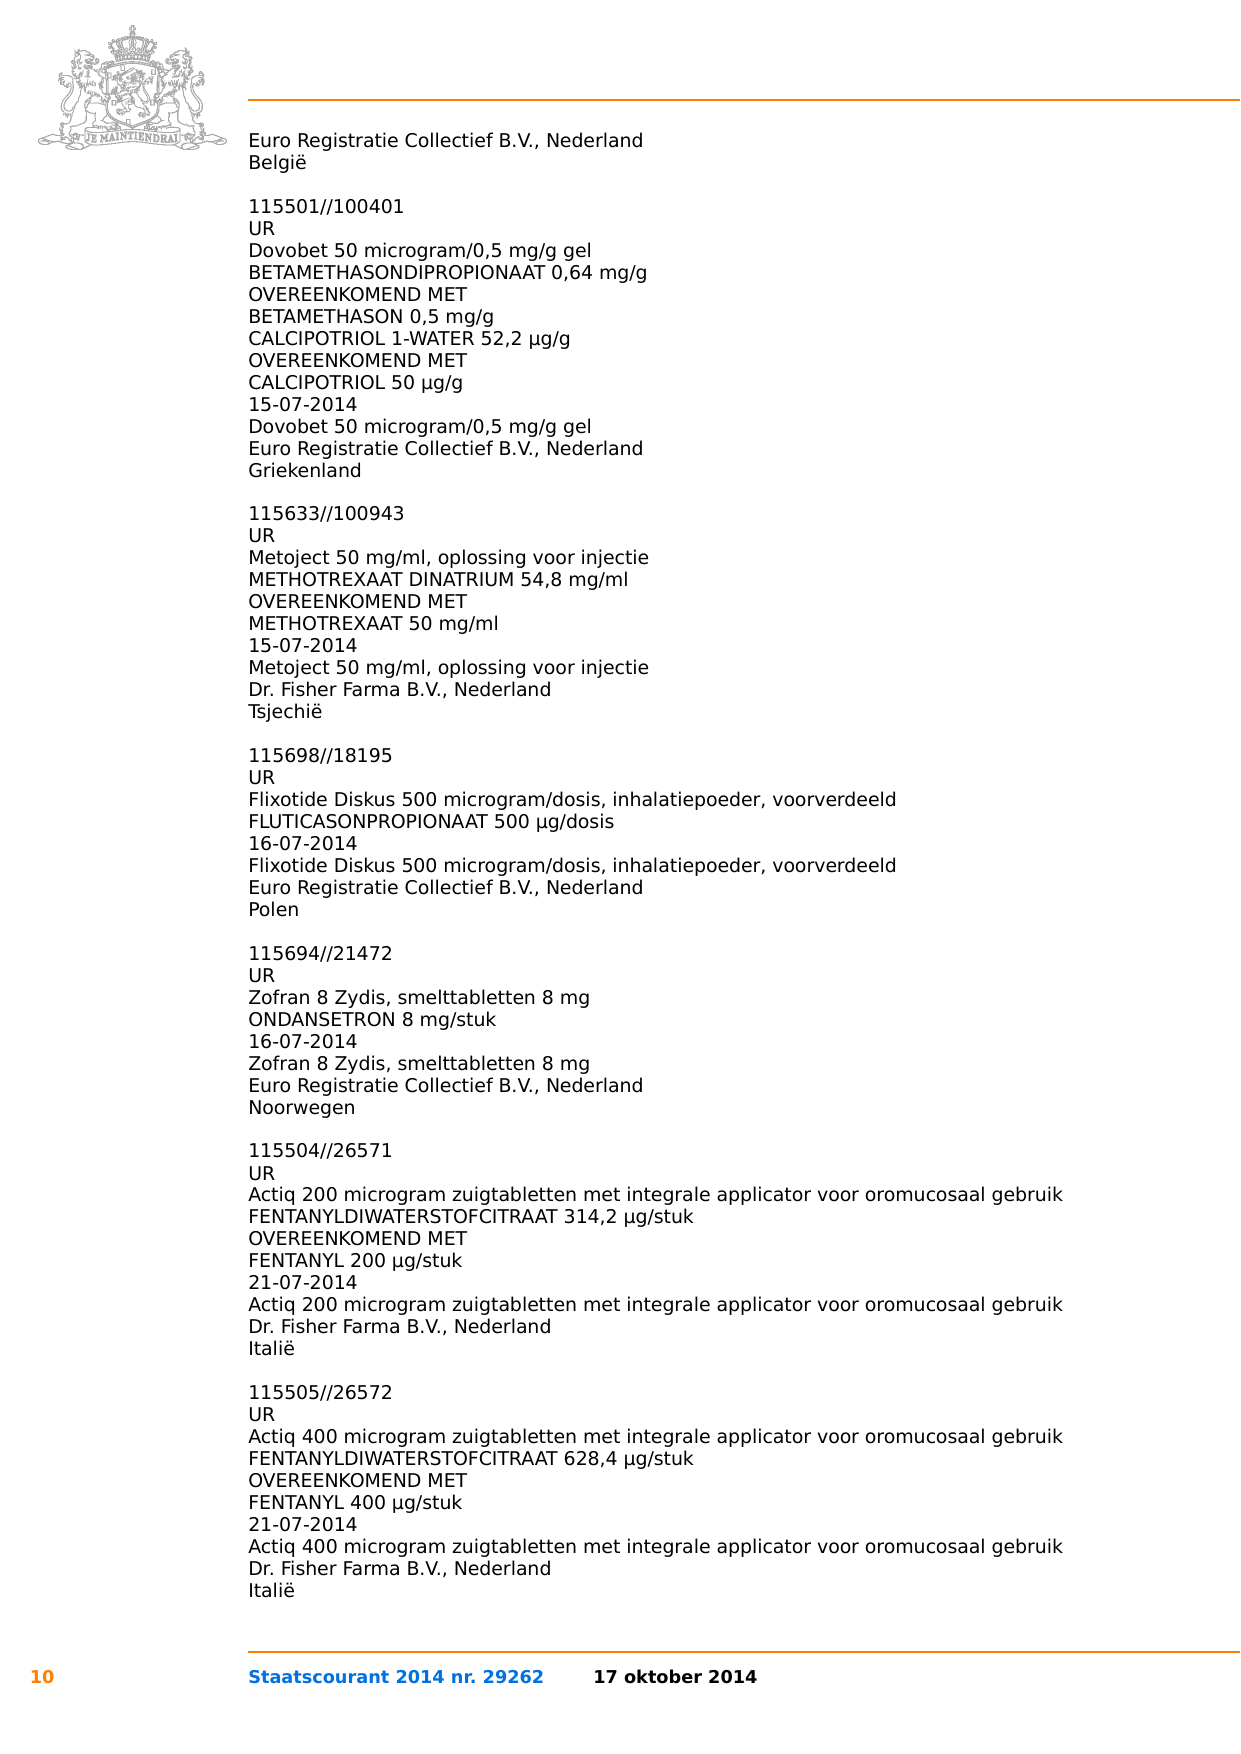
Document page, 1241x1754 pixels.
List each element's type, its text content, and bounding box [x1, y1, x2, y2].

text Dr. Fisher Farma B.V., Nederland [248, 1558, 1163, 1580]
text UR [248, 965, 1163, 987]
text Dr. Fisher Farma B.V., Nederland [248, 1316, 1163, 1338]
text Tsjechië [248, 701, 1163, 723]
text Flixotide Diskus 500 microgram/dosis, inhalatiepoeder, voorverdeeld [248, 789, 1163, 811]
text Dovobet 50 microgram/0,5 mg/g gel [248, 240, 1163, 262]
text FLUTICASONPROPIONAAT 500 µg/dosis [248, 811, 1163, 833]
text Zofran 8 Zydis, smelttabletten 8 mg [248, 987, 1163, 1009]
text OVEREENKOMEND MET [248, 1470, 1163, 1492]
text 115505//26572 [248, 1382, 1163, 1404]
text Dovobet 50 microgram/0,5 mg/g gel [248, 416, 1163, 437]
text 21-07-2014 [248, 1514, 1163, 1536]
text CALCIPOTRIOL 1-WATER 52,2 µg/g [248, 328, 1163, 349]
text METHOTREXAAT 50 mg/ml [248, 613, 1163, 635]
text Euro Registratie Collectief B.V., Nederland [248, 877, 1163, 899]
text UR [248, 1162, 1163, 1184]
text 15-07-2014 [248, 393, 1163, 416]
text Flixotide Diskus 500 microgram/dosis, inhalatiepoeder, voorverdeeld [248, 855, 1163, 877]
text Noorwegen [248, 1097, 1163, 1118]
text 21-07-2014 [248, 1272, 1163, 1294]
text CALCIPOTRIOL 50 µg/g [248, 372, 1163, 393]
text Metoject 50 mg/ml, oplossing voor injectie [248, 547, 1163, 569]
text Euro Registratie Collectief B.V., Nederland [248, 437, 1163, 459]
text Actiq 400 microgram zuigtabletten met integrale applicator voor oromucosaal gebruik [248, 1426, 1163, 1448]
text BETAMETHASONDIPROPIONAAT 0,64 mg/g [248, 262, 1163, 284]
text 15-07-2014 [248, 635, 1163, 657]
text Polen [248, 899, 1163, 921]
text Metoject 50 mg/ml, oplossing voor injectie [248, 657, 1163, 679]
text UR [248, 218, 1163, 240]
text FENTANYL 400 µg/stuk [248, 1492, 1163, 1514]
text Euro Registratie Collectief B.V., Nederland [248, 130, 1163, 152]
text 16-07-2014 [248, 1031, 1163, 1053]
text 115698//18195 [248, 745, 1163, 767]
text BETAMETHASON 0,5 mg/g [248, 306, 1163, 328]
text Griekenland [248, 459, 1163, 481]
text 115694//21472 [248, 943, 1163, 965]
text OVEREENKOMEND MET [248, 284, 1163, 306]
text 115504//26571 [248, 1140, 1163, 1162]
text Euro Registratie Collectief B.V., Nederland [248, 1074, 1163, 1097]
text OVEREENKOMEND MET [248, 349, 1163, 372]
text UR [248, 525, 1163, 547]
text Actiq 200 microgram zuigtabletten met integrale applicator voor oromucosaal gebruik [248, 1294, 1163, 1316]
text METHOTREXAAT DINATRIUM 54,8 mg/ml [248, 569, 1163, 591]
text Italië [248, 1338, 1163, 1360]
text 16-07-2014 [248, 833, 1163, 855]
text 115633//100943 [248, 503, 1163, 525]
text OVEREENKOMEND MET [248, 591, 1163, 613]
text 115501//100401 [248, 196, 1163, 218]
text België [248, 152, 1163, 174]
text FENTANYLDIWATERSTOFCITRAAT 314,2 µg/stuk [248, 1206, 1163, 1228]
text Dr. Fisher Farma B.V., Nederland [248, 679, 1163, 701]
text ONDANSETRON 8 mg/stuk [248, 1009, 1163, 1031]
text UR [248, 1404, 1163, 1426]
text FENTANYL 200 µg/stuk [248, 1250, 1163, 1272]
text UR [248, 767, 1163, 789]
picture [38, 25, 227, 150]
text Italië [248, 1580, 1163, 1602]
text FENTANYLDIWATERSTOFCITRAAT 628,4 µg/stuk [248, 1448, 1163, 1470]
text OVEREENKOMEND MET [248, 1228, 1163, 1250]
text Actiq 400 microgram zuigtabletten met integrale applicator voor oromucosaal gebruik [248, 1536, 1163, 1558]
text Actiq 200 microgram zuigtabletten met integrale applicator voor oromucosaal gebruik [248, 1184, 1163, 1206]
text Zofran 8 Zydis, smelttabletten 8 mg [248, 1053, 1163, 1074]
